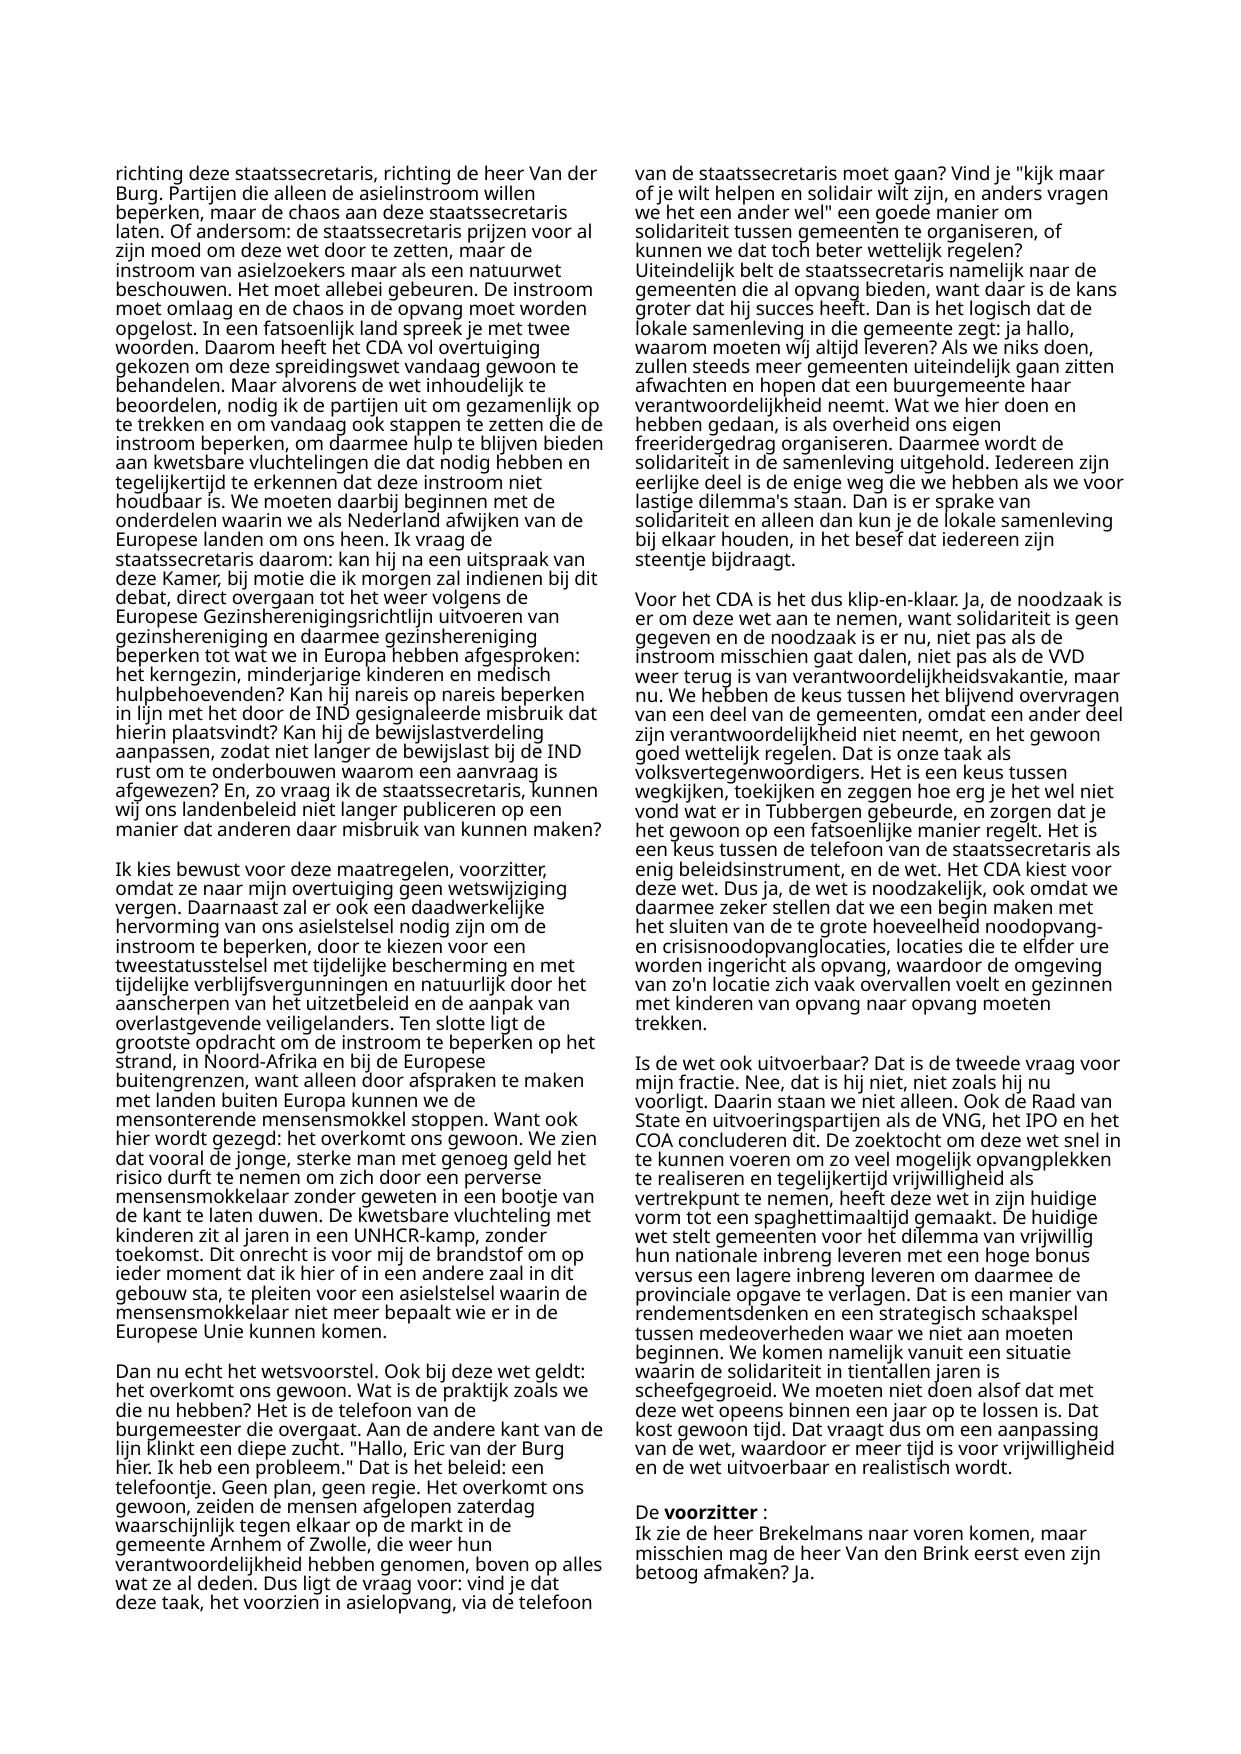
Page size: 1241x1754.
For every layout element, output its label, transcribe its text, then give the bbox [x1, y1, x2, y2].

text Dan nu echt het wetsvoorstel. Ook bij deze wet geldt: het overkomt ons gewoon. Wat is de praktijk zoals we die nu hebben? Het is de telefoon van de burgemeester die overgaat. Aan de andere kant van de lijn klinkt een diepe zucht. "Hallo, Eric van der Burg hier. Ik heb een probleem." Dat is het beleid: een telefoontje. Geen plan, geen regie. Het overkomt ons gewoon, zeiden de mensen afgelopen zaterdag waarschijnlijk tegen elkaar op de markt in de gemeente Arnhem of Zwolle, die weer hun verantwoordelijkheid hebben genomen, boven op alles wat ze al deden. Dus ligt de vraag voor: vind je dat deze taak, het voorzien in asielopvang, via de telefoon [115, 1363, 605, 1613]
text Ik zie de heer Brekelmans naar voren komen, maar misschien mag de heer Van den Brink eerst even zijn betoog afmaken? Ja. [635, 1525, 1125, 1583]
text richting deze staatssecretaris, richting de heer Van der Burg. Partijen die alleen de asielinstroom willen beperken, maar de chaos aan deze staatssecretaris laten. Of andersom: de staatssecretaris prijzen voor al zijn moed om deze wet door te zetten, maar de instroom van asielzoekers maar als een natuurwet beschouwen. Het moet allebei gebeuren. De instroom moet omlaag en de chaos in de opvang moet worden opgelost. In een fatsoenlijk land spreek je met twee woorden. Daarom heeft het CDA vol overtuiging gekozen om deze spreidingswet vandaag gewoon te behandelen. Maar alvorens de wet inhoudelijk te beoordelen, nodig ik de partijen uit om gezamenlijk op te trekken en om vandaag ook stappen te zetten die de instroom beperken, om daarmee hulp te blijven bieden aan kwetsbare vluchtelingen die dat nodig hebben en tegelijkertijd te erkennen dat deze instroom niet houdbaar is. We moeten daarbij beginnen met de onderdelen waarin we als Nederland afwijken van de Europese landen om ons heen. Ik vraag de staatssecretaris daarom: kan hij na een uitspraak van deze Kamer, bij motie die ik morgen zal indienen bij dit debat, direct overgaan tot het weer volgens de Europese Gezinsherenigingsrichtlijn uitvoeren van gezinshereniging en daarmee gezinshereniging beperken tot wat we in Europa hebben afgesproken: het kerngezin, minderjarige kinderen en medisch hulpbehoevenden? Kan hij nareis op nareis beperken in lijn met het door de IND gesignaleerde misbruik dat hierin plaatsvindt? Kan hij de bewijslastverdeling aanpassen, zodat niet langer de bewijslast bij de IND rust om te onderbouwen waarom een aanvraag is afgewezen? En, zo vraag ik de staatssecretaris, kunnen wij ons landenbeleid niet langer publiceren op een manier dat anderen daar misbruik van kunnen maken? [115, 165, 605, 840]
text De voorzitter : [635, 1499, 1125, 1525]
text Ik kies bewust voor deze maatregelen, voorzitter, omdat ze naar mijn overtuiging geen wetswijziging vergen. Daarnaast zal er ook een daadwerkelijke hervorming van ons asielstelsel nodig zijn om de instroom te beperken, door te kiezen voor een tweestatusstelsel met tijdelijke bescherming en met tijdelijke verblijfsvergunningen en natuurlijk door het aanscherpen van het uitzetbeleid en de aanpak van overlastgevende veiligelanders. Ten slotte ligt de grootste opdracht om de instroom te beperken op het strand, in Noord-Afrika en bij de Europese buitengrenzen, want alleen door afspraken te maken met landen buiten Europa kunnen we de mensonterende mensensmokkel stoppen. Want ook hier wordt gezegd: het overkomt ons gewoon. We zien dat vooral de jonge, sterke man met genoeg geld het risico durft te nemen om zich door een perverse mensensmokkelaar zonder geweten in een bootje van de kant te laten duwen. De kwetsbare vluchteling met kinderen zit al jaren in een UNHCR-kamp, zonder toekomst. Dit onrecht is voor mij de brandstof om op ieder moment dat ik hier of in een andere zaal in dit gebouw sta, te pleiten voor een asielstelsel waarin de mensensmokkelaar niet meer bepaalt wie er in de Europese Unie kunnen komen. [115, 861, 605, 1342]
text Voor het CDA is het dus klip-en-klaar. Ja, de noodzaak is er om deze wet aan te nemen, want solidariteit is geen gegeven en de noodzaak is er nu, niet pas als de instroom misschien gaat dalen, niet pas als de VVD weer terug is van verantwoordelijkheidsvakantie, maar nu. We hebben de keus tussen het blijvend overvragen van een deel van de gemeenten, omdat een ander deel zijn verantwoordelijkheid niet neemt, en het gewoon goed wettelijk regelen. Dat is onze taak als volksvertegenwoordigers. Het is een keus tussen wegkijken, toekijken en zeggen hoe erg je het wel niet vond wat er in Tubbergen gebeurde, en zorgen dat je het gewoon op een fatsoenlijke manier regelt. Het is een keus tussen de telefoon van de staatssecretaris als enig beleidsinstrument, en de wet. Het CDA kiest voor deze wet. Dus ja, de wet is noodzakelijk, ook omdat we daarmee zeker stellen dat we een begin maken met het sluiten van de te grote hoeveelheid noodopvang- en crisisnoodopvanglocaties, locaties die te elfder ure worden ingericht als opvang, waardoor de omgeving van zo'n locatie zich vaak overvallen voelt en gezinnen met kinderen van opvang naar opvang moeten trekken. [635, 591, 1125, 1034]
text Is de wet ook uitvoerbaar? Dat is de tweede vraag voor mijn fractie. Nee, dat is hij niet, niet zoals hij nu voorligt. Daarin staan we niet alleen. Ook de Raad van State en uitvoeringspartijen als de VNG, het IPO en het COA concluderen dit. De zoektocht om deze wet snel in te kunnen voeren om zo veel mogelijk opvangplekken te realiseren en tegelijkertijd vrijwilligheid als vertrekpunt te nemen, heeft deze wet in zijn huidige vorm tot een spaghettimaaltijd gemaakt. De huidige wet stelt gemeenten voor het dilemma van vrijwillig hun nationale inbreng leveren met een hoge bonus versus een lagere inbreng leveren om daarmee de provinciale opgave te verlagen. Dat is een manier van rendementsdenken en een strategisch schaakspel tussen medeoverheden waar we niet aan moeten beginnen. We komen namelijk vanuit een situatie waarin de solidariteit in tientallen jaren is scheefgegroeid. We moeten niet doen alsof dat met deze wet opeens binnen een jaar op te lossen is. Dat kost gewoon tijd. Dat vraagt dus om een aanpassing van de wet, waardoor er meer tijd is voor vrijwilligheid en de wet uitvoerbaar en realistisch wordt. [635, 1055, 1125, 1479]
text van de staatssecretaris moet gaan? Vind je "kijk maar of je wilt helpen en solidair wilt zijn, en anders vragen we het een ander wel" een goede manier om solidariteit tussen gemeenten te organiseren, of kunnen we dat toch beter wettelijk regelen? Uiteindelijk belt de staatssecretaris namelijk naar de gemeenten die al opvang bieden, want daar is de kans groter dat hij succes heeft. Dan is het logisch dat de lokale samenleving in die gemeente zegt: ja hallo, waarom moeten wíj altijd leveren? Als we niks doen, zullen steeds meer gemeenten uiteindelijk gaan zitten afwachten en hopen dat een buurgemeente haar verantwoordelijkheid neemt. Wat we hier doen en hebben gedaan, is als overheid ons eigen freeridergedrag organiseren. Daarmee wordt de solidariteit in de samenleving uitgehold. Iedereen zijn eerlijke deel is de enige weg die we hebben als we voor lastige dilemma's staan. Dan is er sprake van solidariteit en alleen dan kun je de lokale samenleving bij elkaar houden, in het besef dat iedereen zijn steentje bijdraagt. [635, 165, 1125, 570]
